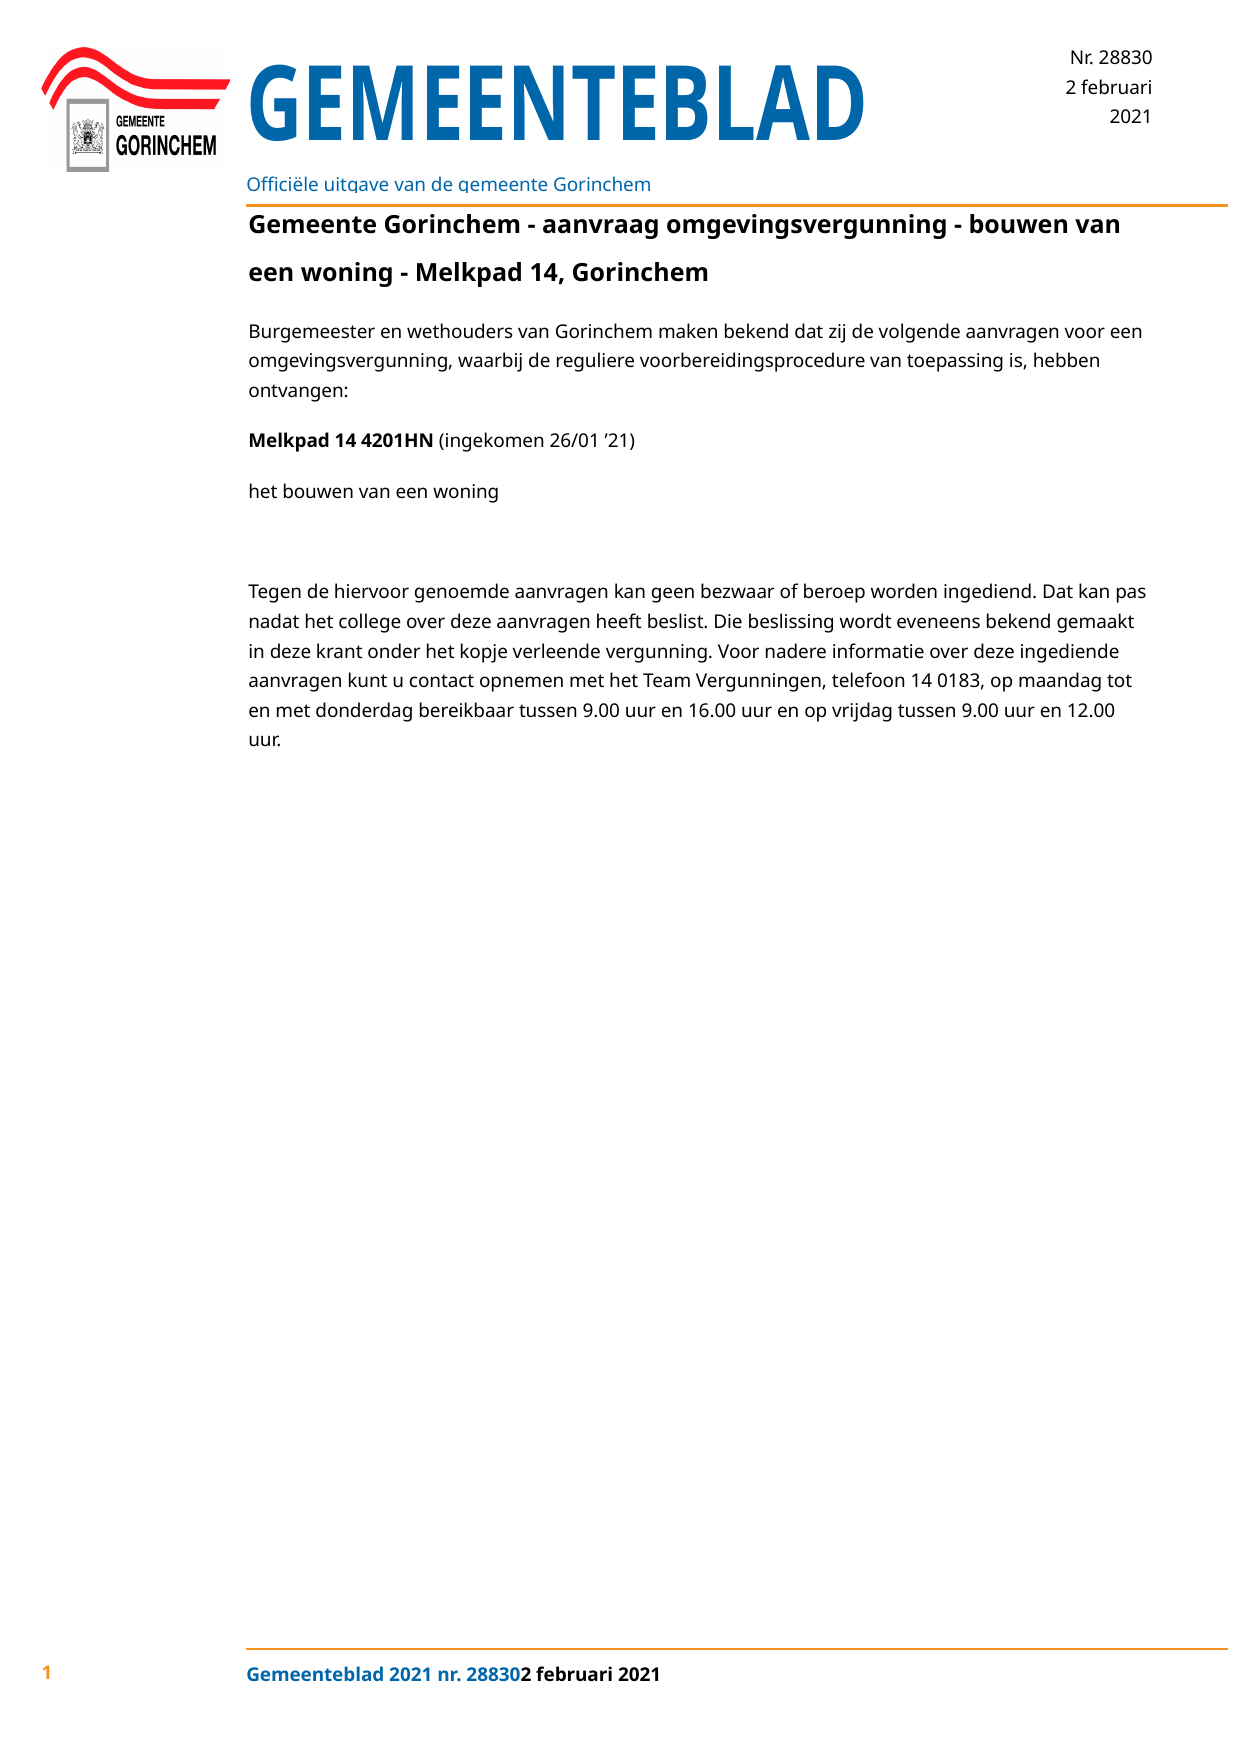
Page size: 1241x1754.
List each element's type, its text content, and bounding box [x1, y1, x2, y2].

text Gemeente Gorinchem - aanvraag omgevingsvergunning - bouwen van een woning - Melkpad 14, Gorinchem [248, 207, 1152, 288]
text Burgemeester en wethouders van Gorinchem maken bekend dat zij de volgende aanvragen voor een omgevingsvergunning, waarbij de reguliere voorbereidingsprocedure van toepassing is, hebben ontvangen: [248, 318, 1152, 403]
picture [41, 47, 231, 172]
text het bouwen van een woning [248, 478, 1152, 504]
text Melkpad 14 4201HN (ingekomen 26/01 ’21) [248, 427, 1152, 453]
text Tegen de hiervoor genoemde aanvragen kan geen bezwaar of beroep worden ingediend. Dat kan pas nadat het college over deze aanvragen heeft beslist. Die beslissing wordt eveneens bekend gemaakt in deze krant onder het kopje verleende vergunning. Voor nadere informatie over deze ingediende aanvragen kunt u contact opnemen met het Team Vergunningen, telefoon 14 0183, op maandag tot en met donderdag bereikbaar tussen 9.00 uur en 16.00 uur en op vrijdag tussen 9.00 uur en 12.00 uur. [248, 579, 1152, 752]
